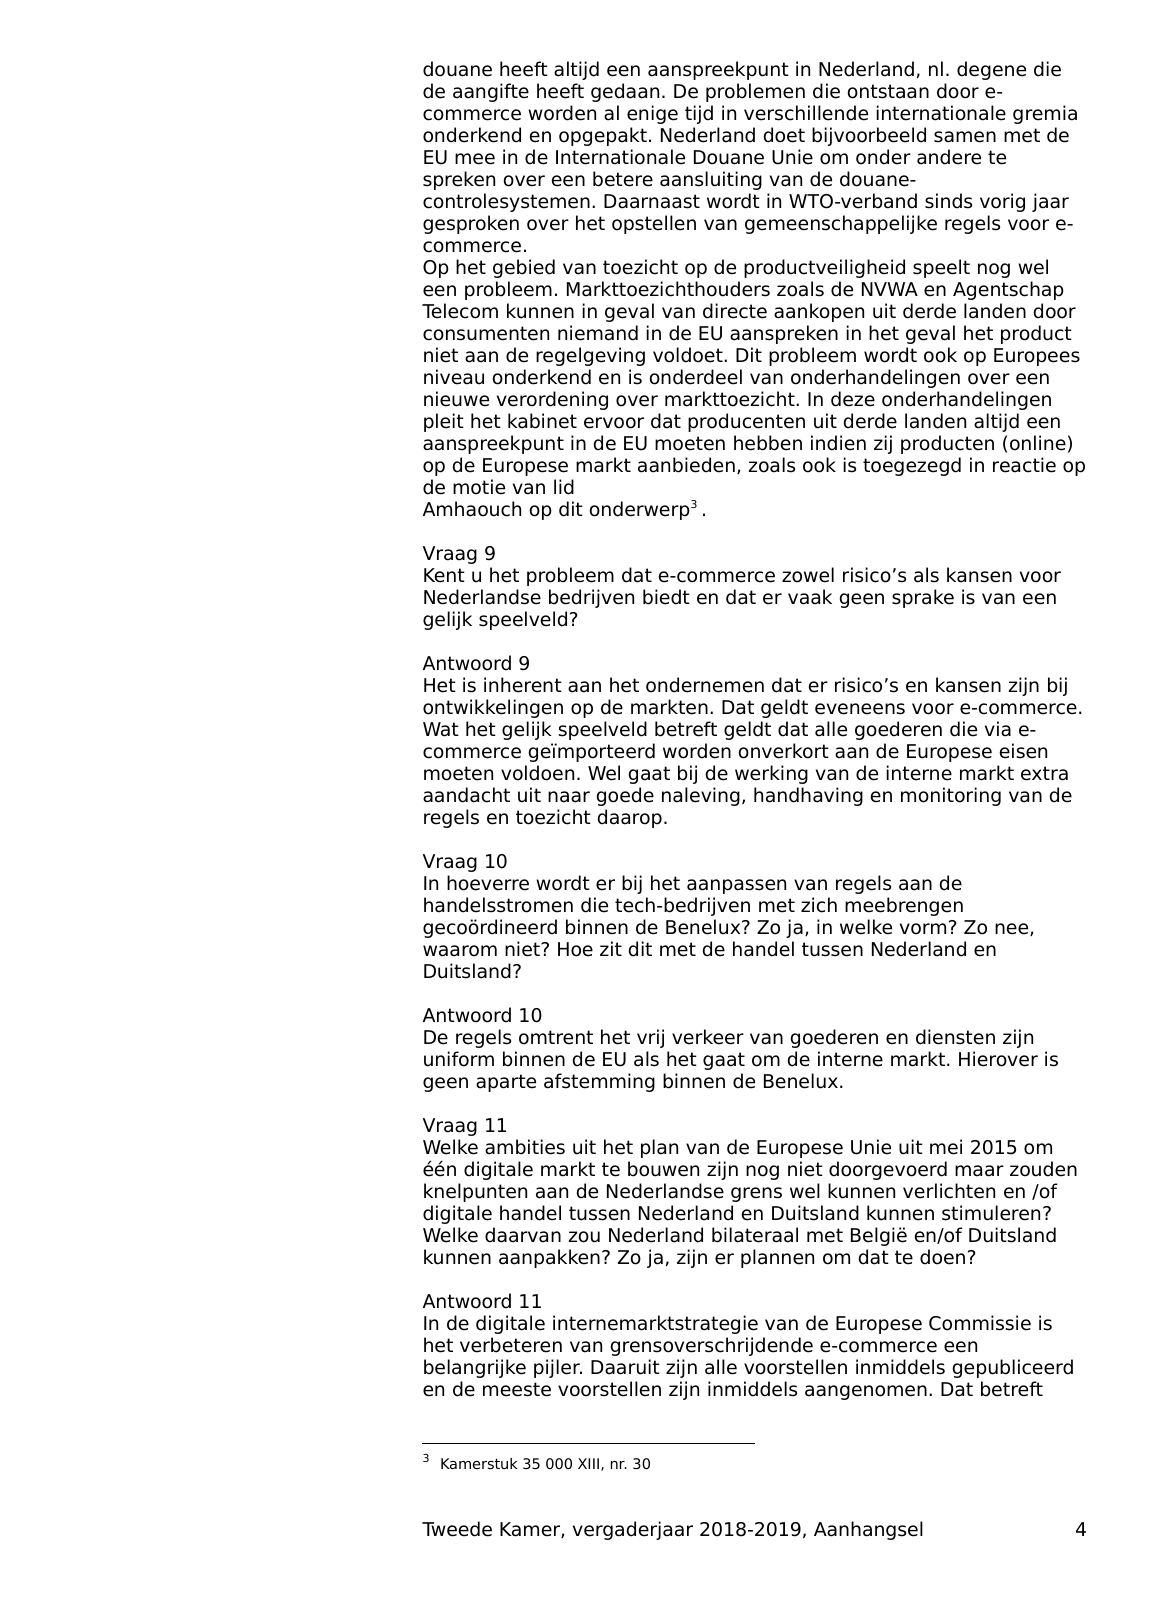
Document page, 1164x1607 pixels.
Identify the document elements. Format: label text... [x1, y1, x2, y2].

text Antwoord 10 [422, 1005, 1087, 1027]
text Vraag 9 [422, 543, 1087, 565]
text Kent u het probleem dat e-commerce zowel risico’s als kansen voor Nederlandse bedrijven biedt en dat er vaak geen sprake is van een gelijk speelveld? [422, 565, 1087, 631]
text Het is inherent aan het ondernemen dat er risico’s en kansen zijn bij ontwikkelingen op de markten. Dat geldt eveneens voor e-commerce. Wat het gelijk speelveld betreft geldt dat alle goederen die via e-commerce geïmporteerd worden onverkort aan de Europese eisen moeten voldoen. Wel gaat bij de werking van de interne markt extra aandacht uit naar goede naleving, handhaving en monitoring van de regels en toezicht daarop. [422, 675, 1087, 829]
text Welke ambities uit het plan van de Europese Unie uit mei 2015 om één digitale markt te bouwen zijn nog niet doorgevoerd maar zouden knelpunten aan de Nederlandse grens wel kunnen verlichten en /of digitale handel tussen Nederland en Duitsland kunnen stimuleren? Welke daarvan zou Nederland bilateraal met België en/of Duitsland kunnen aanpakken? Zo ja, zijn er plannen om dat te doen? [422, 1137, 1087, 1269]
text Kamerstuk 35 000 XIII, nr. 30 [422, 1452, 1087, 1474]
text Op het gebied van toezicht op de productveiligheid speelt nog wel een probleem. Markttoezichthouders zoals de NVWA en Agentschap Telecom kunnen in geval van directe aankopen uit derde landen door consumenten niemand in de EU aanspreken in het geval het product niet aan de regelgeving voldoet. Dit probleem wordt ook op Europees niveau onderkend en is onderdeel van onderhandelingen over een nieuwe verordening over markttoezicht. In deze onderhandelingen pleit het kabinet ervoor dat producenten uit derde landen altijd een aanspreekpunt in de EU moeten hebben indien zij producten (online) op de Europese markt aanbieden, zoals ook is toegezegd in reactie op de motie van lid [422, 257, 1087, 499]
text Amhaouch op dit onderwerp. [422, 499, 1087, 521]
text Antwoord 9 [422, 653, 1087, 675]
text Vraag 11 [422, 1115, 1087, 1137]
text De regels omtrent het vrij verkeer van goederen en diensten zijn uniform binnen de EU als het gaat om de interne markt. Hierover is geen aparte afstemming binnen de Benelux. [422, 1027, 1087, 1093]
text Antwoord 11 [422, 1291, 1087, 1313]
text Vraag 10 [422, 851, 1087, 873]
text douane heeft altijd een aanspreekpunt in Nederland, nl. degene die de aangifte heeft gedaan. De problemen die ontstaan door e-commerce worden al enige tijd in verschillende internationale gremia onderkend en opgepakt. Nederland doet bijvoorbeeld samen met de EU mee in de Internationale Douane Unie om onder andere te spreken over een betere aansluiting van de douane-controlesystemen. Daarnaast wordt in WTO-verband sinds vorig jaar gesproken over het opstellen van gemeenschappelijke regels voor e-commerce. [422, 59, 1087, 257]
text In de digitale internemarktstrategie van de Europese Commissie is het verbeteren van grensoverschrijdende e-commerce een belangrijke pijler. Daaruit zijn alle voorstellen inmiddels gepubliceerd en de meeste voorstellen zijn inmiddels aangenomen. Dat betreft [422, 1313, 1087, 1401]
text In hoeverre wordt er bij het aanpassen van regels aan de handelsstromen die tech-bedrijven met zich meebrengen gecoördineerd binnen de Benelux? Zo ja, in welke vorm? Zo nee, waarom niet? Hoe zit dit met de handel tussen Nederland en Duitsland? [422, 873, 1087, 983]
